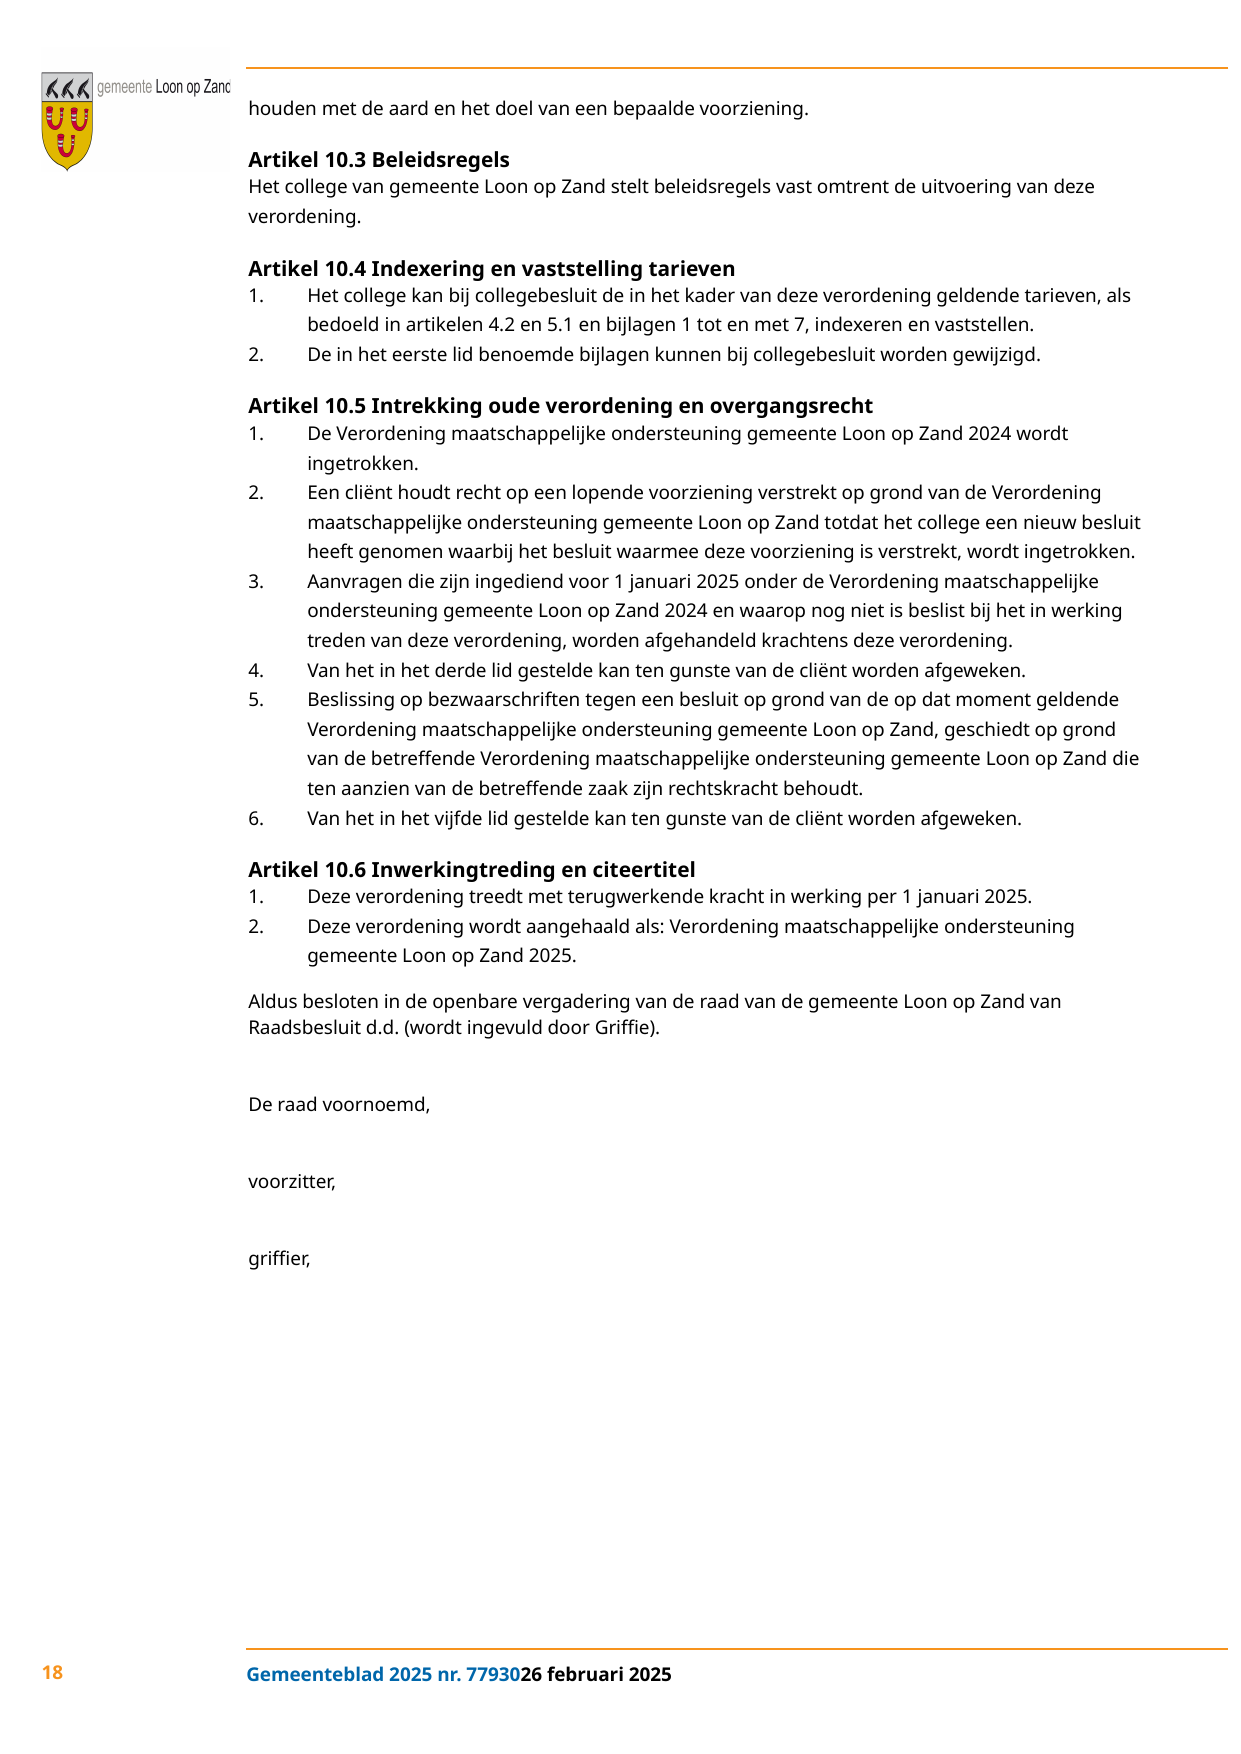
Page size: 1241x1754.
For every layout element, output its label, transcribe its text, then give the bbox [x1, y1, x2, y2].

list Het college kan bij collegebesluit de in het kader van deze verordening geldende tarieven, als bedoeld in artikelen 4.2 en 5.1 en bijlagen 1 tot en met 7, indexeren en vaststellen. [248, 282, 1152, 337]
text Artikel 10.3 Beleidsregels [248, 145, 1152, 174]
text houden met de aard en het doel van een bepaalde voorziening. [248, 95, 1152, 121]
text griffier, [248, 1246, 1152, 1271]
text Artikel 10.5 Intrekking oude verordening en overgangsrecht [248, 392, 1152, 420]
text Het college van gemeente Loon op Zand stelt beleidsregels vast omtrent de uitvoering van deze verordening. [248, 174, 1152, 229]
text Artikel 10.4 Indexering en vaststelling tarieven [248, 254, 1152, 282]
list Deze verordening wordt aangehaald als: Verordening maatschappelijke ondersteuning gemeente Loon op Zand 2025. [248, 913, 1152, 968]
text Aldus besloten in de openbare vergadering van de raad van de gemeente Loon op Zand van Raadsbesluit d.d. (wordt ingevuld door Griffie). [248, 988, 1152, 1040]
list Van het in het vijfde lid gestelde kan ten gunste van de cliënt worden afgeweken. [248, 805, 1152, 830]
picture [41, 47, 231, 172]
list Aanvragen die zijn ingediend voor 1 januari 2025 onder de Verordening maatschappelijke ondersteuning gemeente Loon op Zand 2024 en waarop nog niet is beslist bij het in werking treden van deze verordening, worden afgehandeld krachtens deze verordening. [248, 568, 1152, 653]
list De Verordening maatschappelijke ondersteuning gemeente Loon op Zand 2024 wordt ingetrokken. [248, 420, 1152, 475]
text De raad voornoemd, [248, 1091, 1152, 1117]
text Artikel 10.6 Inwerkingtreding en citeertitel [248, 855, 1152, 883]
list De in het eerste lid benoemde bijlagen kunnen bij collegebesluit worden gewijzigd. [248, 341, 1152, 367]
list Een cliënt houdt recht op een lopende voorziening verstrekt op grond van de Verordening maatschappelijke ondersteuning gemeente Loon op Zand totdat het college een nieuw besluit heeft genomen waarbij het besluit waarmee deze voorziening is verstrekt, wordt ingetrokken. [248, 479, 1152, 564]
list Deze verordening treedt met terugwerkende kracht in werking per 1 januari 2025. [248, 883, 1152, 909]
list Beslissing op bezwaarschriften tegen een besluit op grond van de op dat moment geldende Verordening maatschappelijke ondersteuning gemeente Loon op Zand, geschiedt op grond van de betreffende Verordening maatschappelijke ondersteuning gemeente Loon op Zand die ten aanzien van de betreffende zaak zijn rechtskracht behoudt. [248, 686, 1152, 801]
list Van het in het derde lid gestelde kan ten gunste van de cliënt worden afgeweken. [248, 657, 1152, 682]
text voorzitter, [248, 1168, 1152, 1194]
